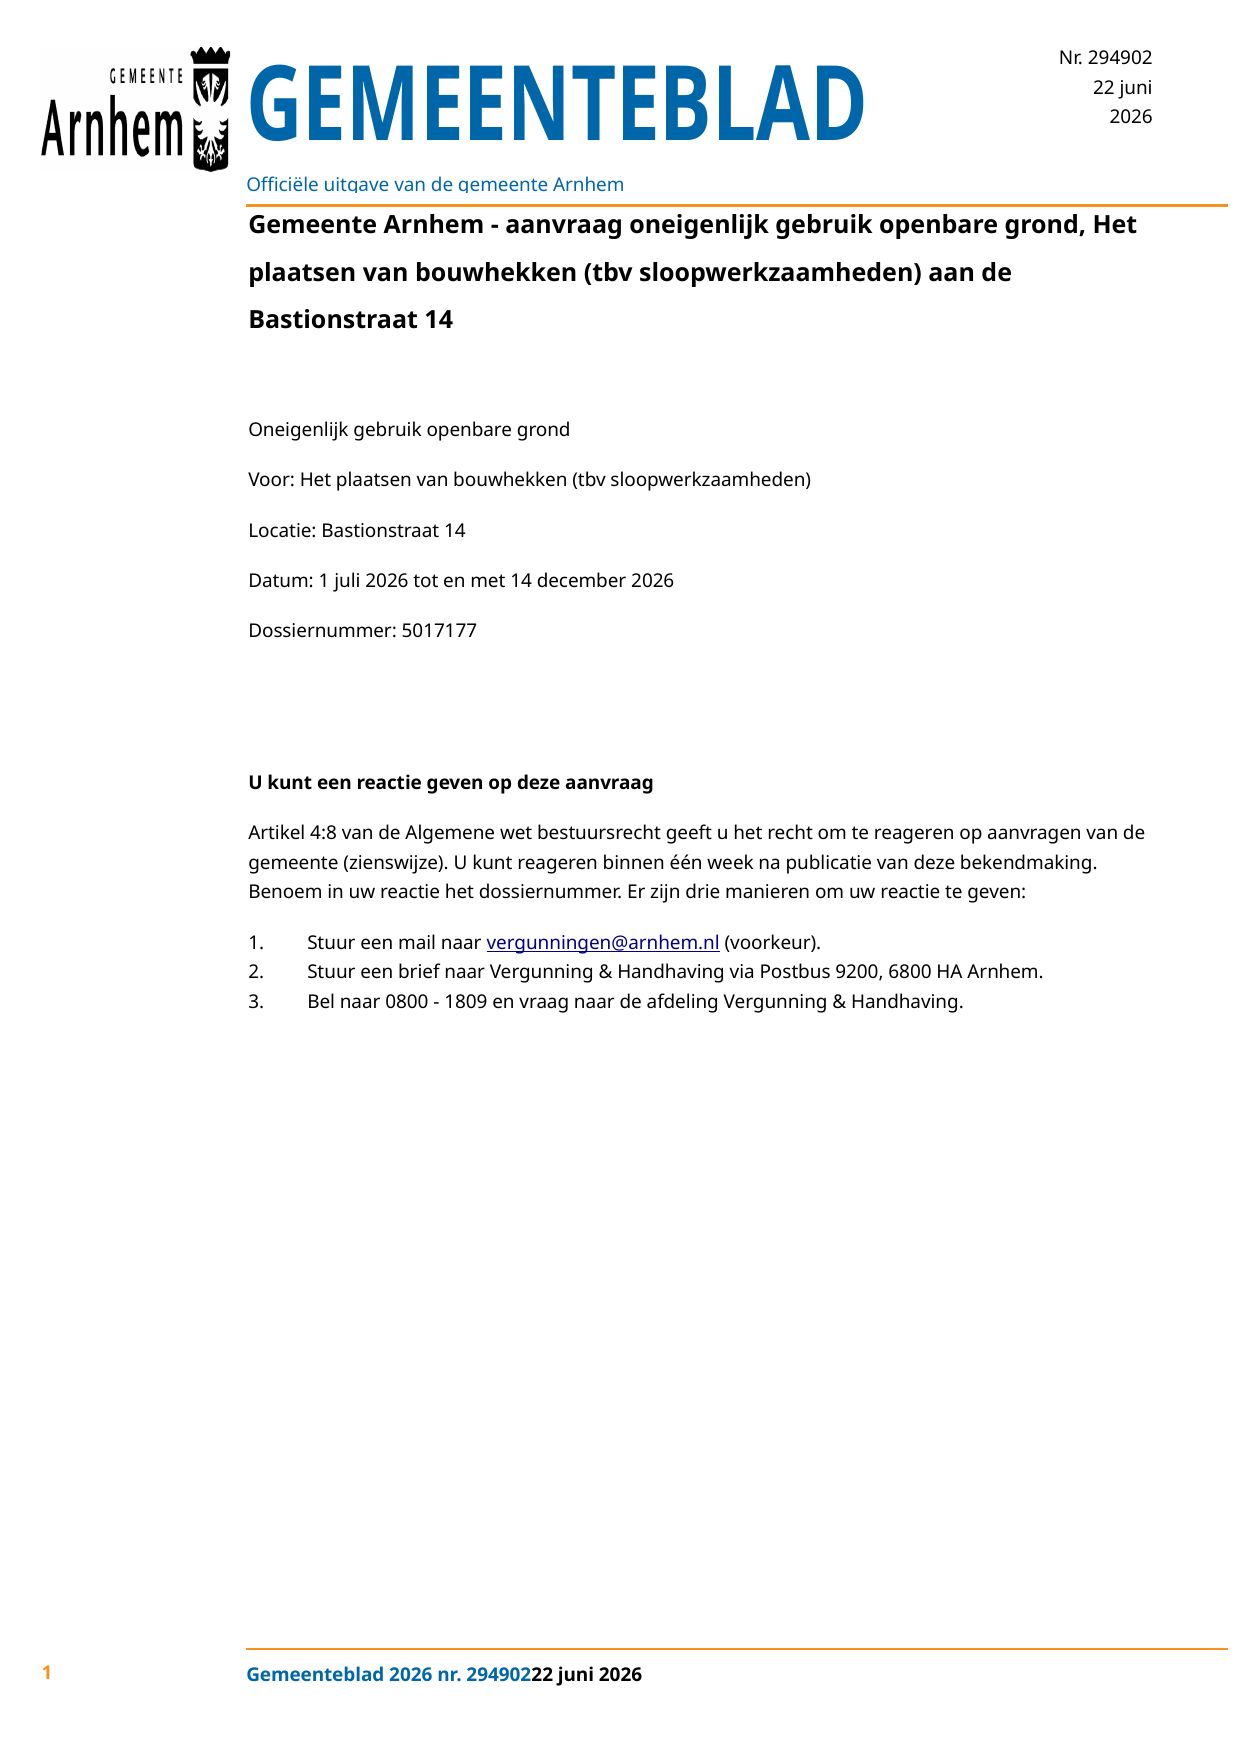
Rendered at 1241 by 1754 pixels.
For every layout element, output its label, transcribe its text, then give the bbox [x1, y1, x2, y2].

list Stuur een mail naar vergunningen@arnhem.nl (voorkeur). [248, 929, 1152, 954]
picture [41, 47, 231, 172]
list Bel naar 0800 - 1809 en vraag naar de afdeling Vergunning & Handhaving. [248, 988, 1152, 1014]
text Artikel 4:8 van de Algemene wet bestuursrecht geeft u het recht om te reageren op aanvragen van de gemeente (zienswijze). U kunt reageren binnen één week na publicatie van deze bekendmaking. Benoem in uw reactie het dossiernummer. Er zijn drie manieren om uw reactie te geven: [248, 819, 1152, 904]
text Gemeente Arnhem - aanvraag oneigenlijk gebruik openbare grond, Het plaatsen van bouwhekken (tbv sloopwerkzaamheden) aan de Bastionstraat 14 [248, 207, 1152, 336]
text U kunt een reactie geven op deze aanvraag [248, 769, 1152, 794]
text Voor: Het plaatsen van bouwhekken (tbv sloopwerkzaamheden) [248, 466, 1152, 492]
text Datum: 1 juli 2026 tot en met 14 december 2026 [248, 567, 1152, 593]
text Locatie: Bastionstraat 14 [248, 517, 1152, 542]
list Stuur een brief naar Vergunning & Handhaving via Postbus 9200, 6800 HA Arnhem. [248, 958, 1152, 984]
text Dossiernummer: 5017177 [248, 618, 1152, 643]
text Oneigenlijk gebruik openbare grond [248, 416, 1152, 442]
